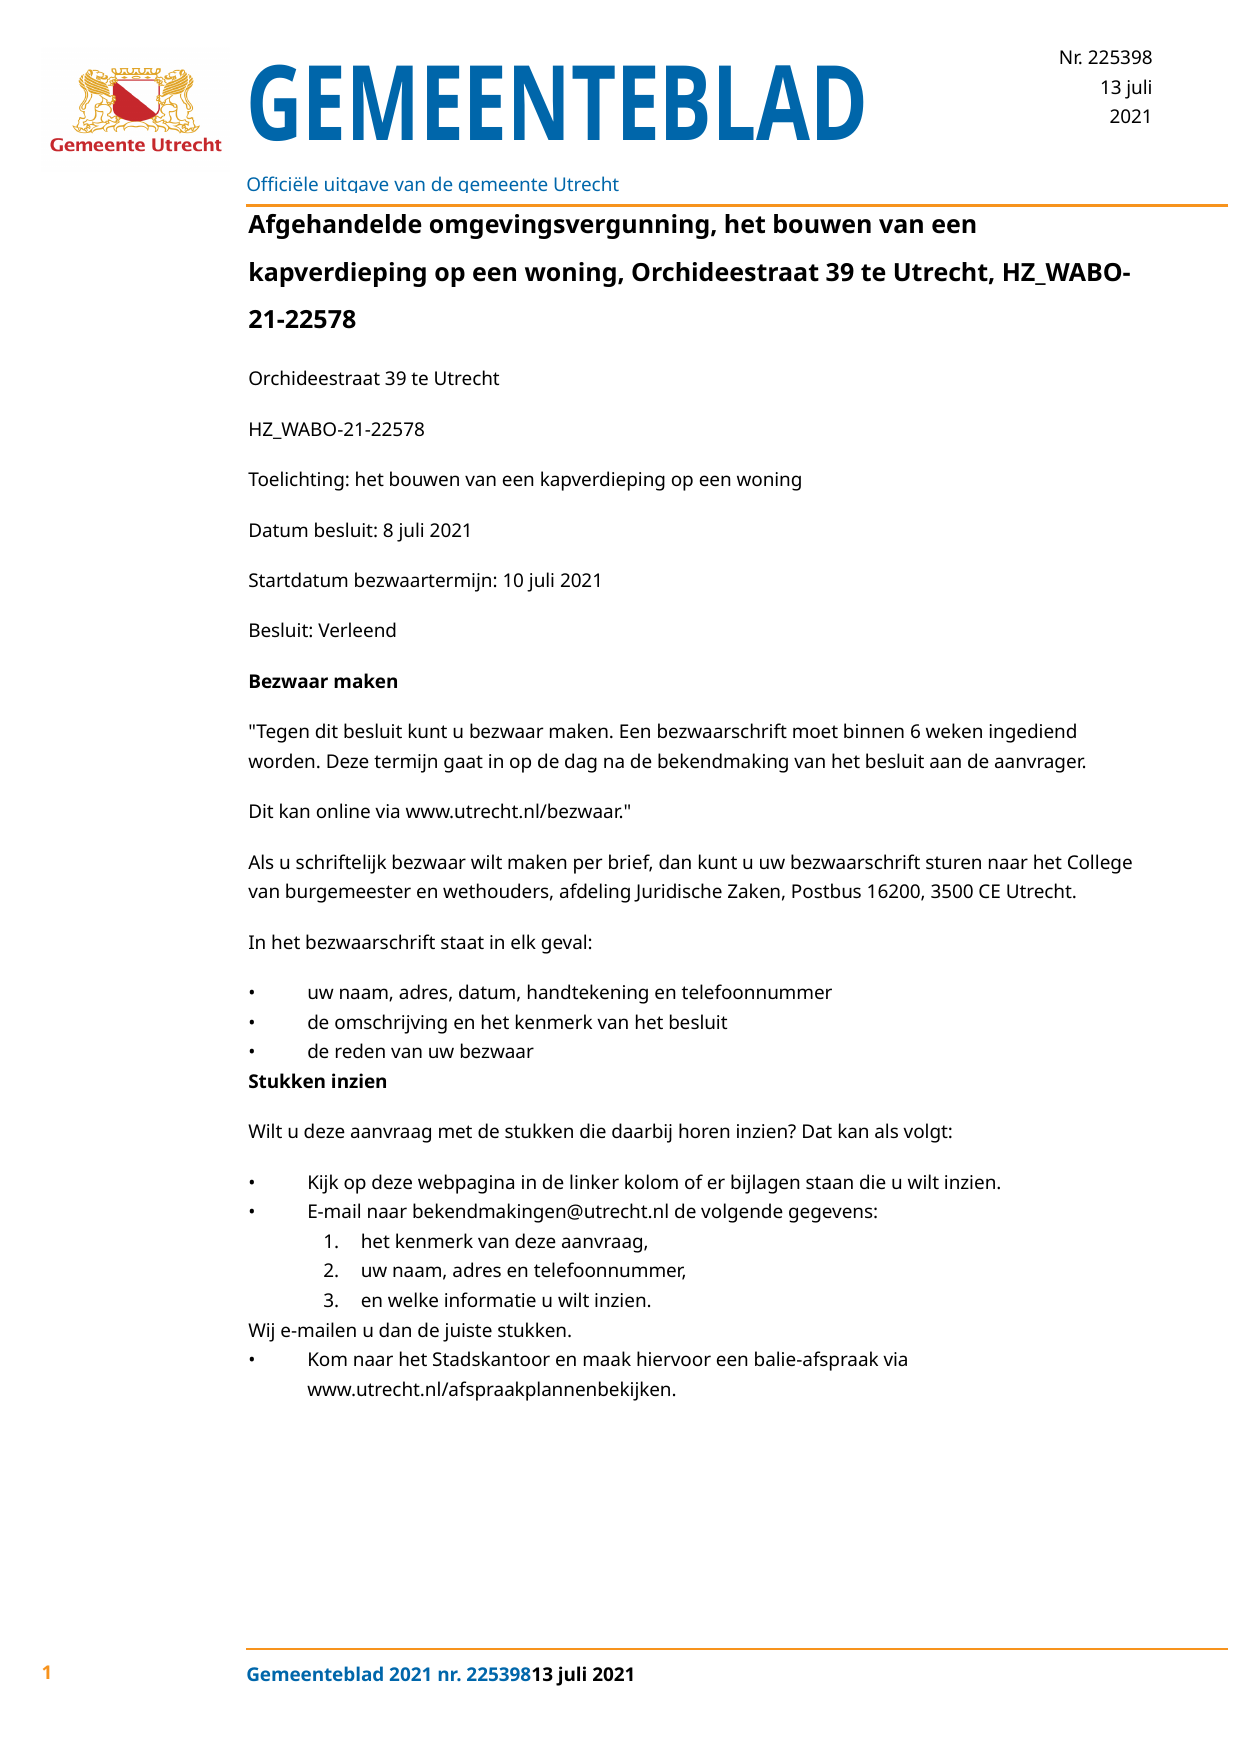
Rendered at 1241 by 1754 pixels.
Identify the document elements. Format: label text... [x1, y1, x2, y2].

text Wilt u deze aanvraag met de stukken die daarbij horen inzien? Dat kan als volgt: [248, 1118, 1152, 1144]
text Orchideestraat 39 te Utrecht [248, 366, 1152, 391]
list Kijk op deze webpagina in de linker kolom of er bijlagen staan die u wilt inzien. [248, 1169, 1152, 1194]
text Datum besluit: 8 juli 2021 [248, 517, 1152, 542]
picture [41, 47, 231, 172]
text In het bezwaarschrift staat in elk geval: [248, 929, 1152, 954]
text Wij e-mailen u dan de juiste stukken. [248, 1317, 1152, 1342]
list het kenmerk van deze aanvraag, [323, 1228, 1152, 1254]
text Als u schriftelijk bezwaar wilt maken per brief, dan kunt u uw bezwaarschrift sturen naar het College van burgemeester en wethouders, afdeling Juridische Zaken, Postbus 16200, 3500 CE Utrecht. [248, 849, 1152, 904]
text Besluit: Verleend [248, 618, 1152, 643]
text "Tegen dit besluit kunt u bezwaar maken. Een bezwaarschrift moet binnen 6 weken ingediend worden. Deze termijn gaat in op de dag na de bekendmaking van het besluit aan de aanvrager. [248, 718, 1152, 774]
text Toelichting: het bouwen van een kapverdieping op een woning [248, 466, 1152, 492]
list uw naam, adres, datum, handtekening en telefoonnummer [248, 979, 1152, 1005]
list en welke informatie u wilt inzien. [323, 1287, 1152, 1313]
text HZ_WABO-21-22578 [248, 416, 1152, 442]
list de omschrijving en het kenmerk van het besluit [248, 1009, 1152, 1034]
text Stukken inzien [248, 1068, 1152, 1094]
text Startdatum bezwaartermijn: 10 juli 2021 [248, 567, 1152, 593]
text Bezwaar maken [248, 668, 1152, 694]
text Dit kan online via www.utrecht.nl/bezwaar." [248, 798, 1152, 824]
list de reden van uw bezwaar [248, 1038, 1152, 1064]
list E-mail naar bekendmakingen@utrecht.nl de volgende gegevens: [248, 1198, 1152, 1224]
list uw naam, adres en telefoonnummer, [323, 1258, 1152, 1283]
text Afgehandelde omgevingsvergunning, het bouwen van een kapverdieping op een woning, Orchideestraat 39 te Utrecht, HZ_WABO-21-22578 [248, 207, 1152, 336]
list Kom naar het Stadskantoor en maak hiervoor een balie-afspraak via www.utrecht.nl/afspraakplannenbekijken. [248, 1346, 1152, 1402]
